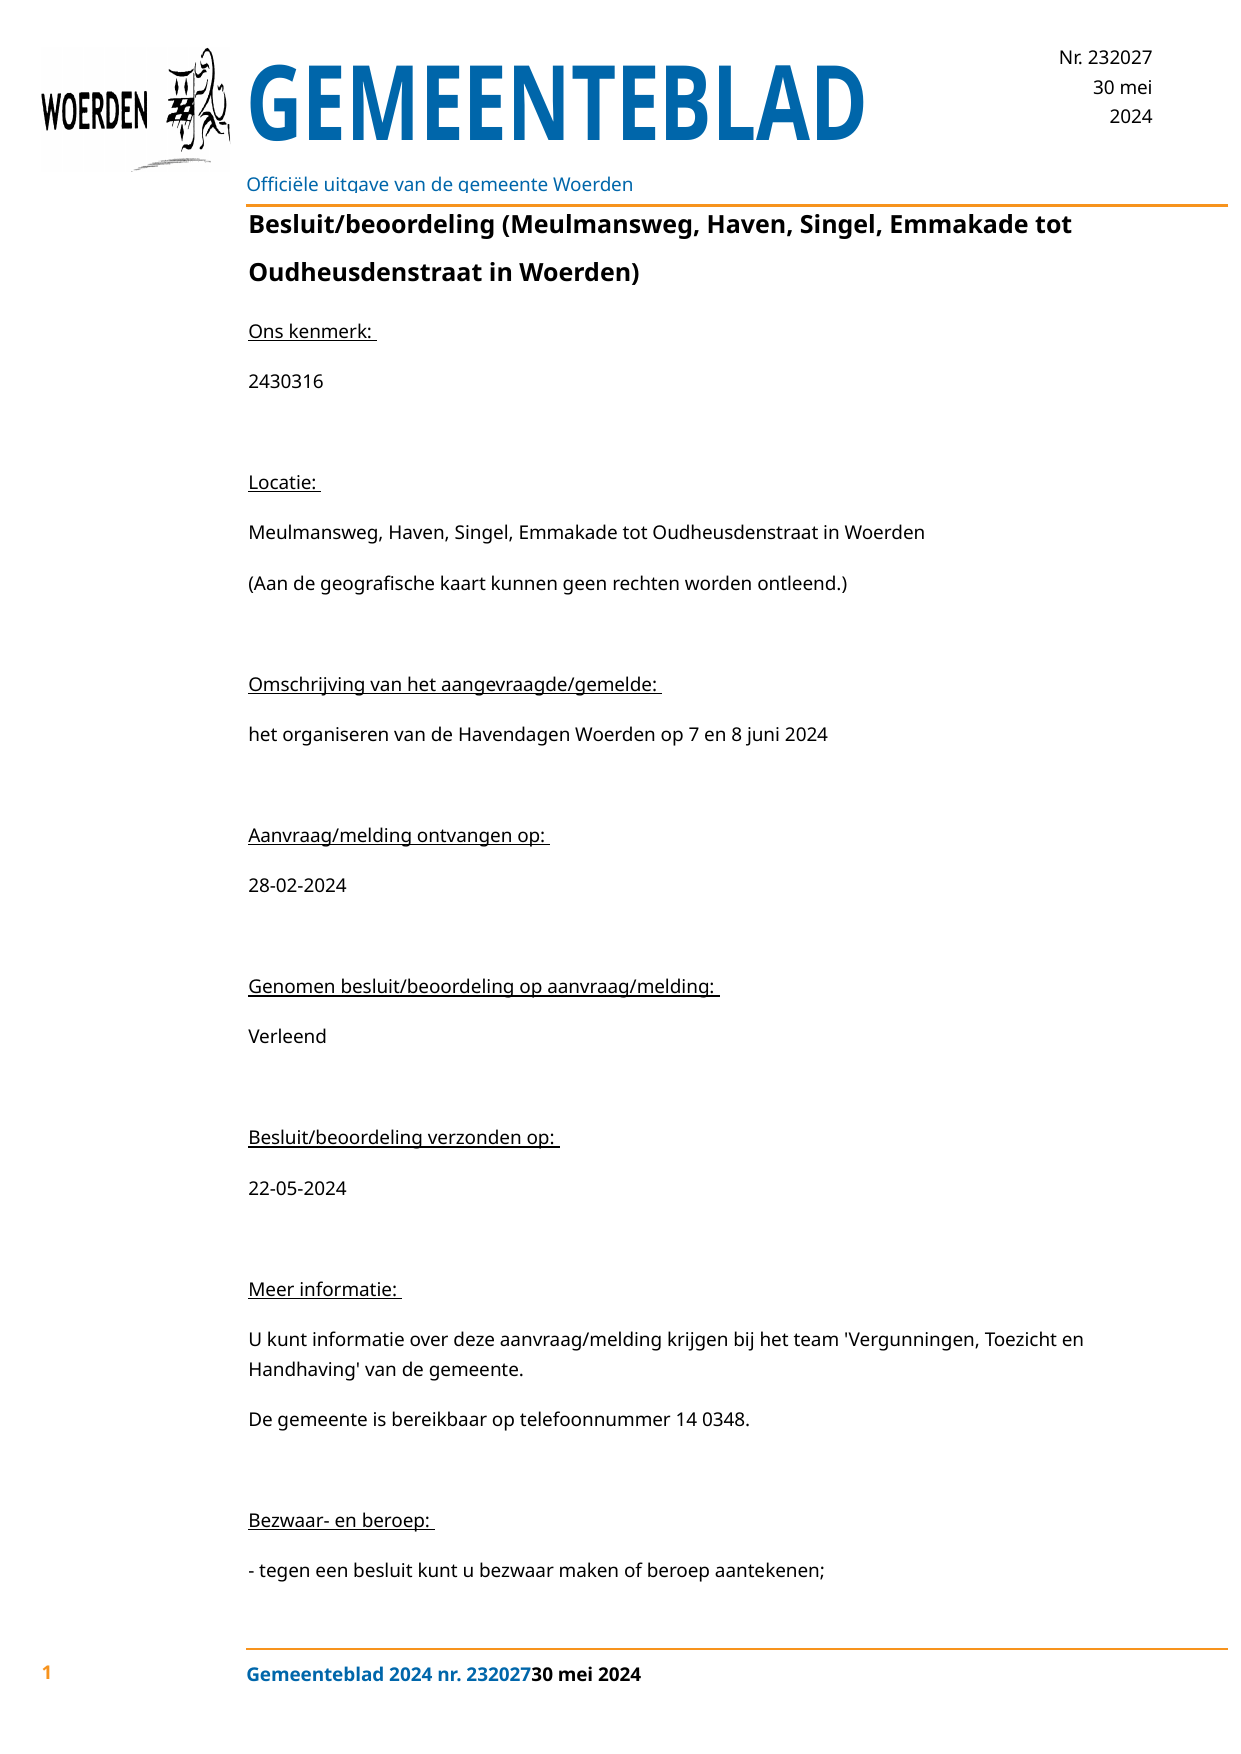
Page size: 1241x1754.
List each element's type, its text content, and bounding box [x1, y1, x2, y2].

text Besluit/beoordeling (Meulmansweg, Haven, Singel, Emmakade tot Oudheusdenstraat in Woerden) [248, 207, 1152, 288]
text De gemeente is bereikbaar op telefoonnummer 14 0348. [248, 1406, 1152, 1432]
text - tegen een besluit kunt u bezwaar maken of beroep aantekenen; [248, 1557, 1152, 1583]
text (Aan de geografische kaart kunnen geen rechten worden ontleend.) [248, 570, 1152, 596]
text Besluit/beoordeling verzonden op: [248, 1124, 1152, 1150]
text 28-02-2024 [248, 872, 1152, 898]
text Verleend [248, 1024, 1152, 1049]
text Meer informatie: [248, 1276, 1152, 1302]
text Aanvraag/melding ontvangen op: [248, 822, 1152, 848]
text 2430316 [248, 368, 1152, 394]
text Locatie: [248, 469, 1152, 495]
text het organiseren van de Havendagen Woerden op 7 en 8 juni 2024 [248, 721, 1152, 747]
text Meulmansweg, Haven, Singel, Emmakade tot Oudheusdenstraat in Woerden [248, 519, 1152, 545]
text 22-05-2024 [248, 1175, 1152, 1201]
text Bezwaar- en beroep: [248, 1507, 1152, 1533]
picture [41, 47, 231, 172]
text Genomen besluit/beoordeling op aanvraag/melding: [248, 973, 1152, 999]
text Omschrijving van het aangevraagde/gemelde: [248, 671, 1152, 697]
text U kunt informatie over deze aanvraag/melding krijgen bij het team 'Vergunningen, Toezicht en Handhaving' van de gemeente. [248, 1326, 1152, 1382]
text Ons kenmerk: [248, 318, 1152, 344]
